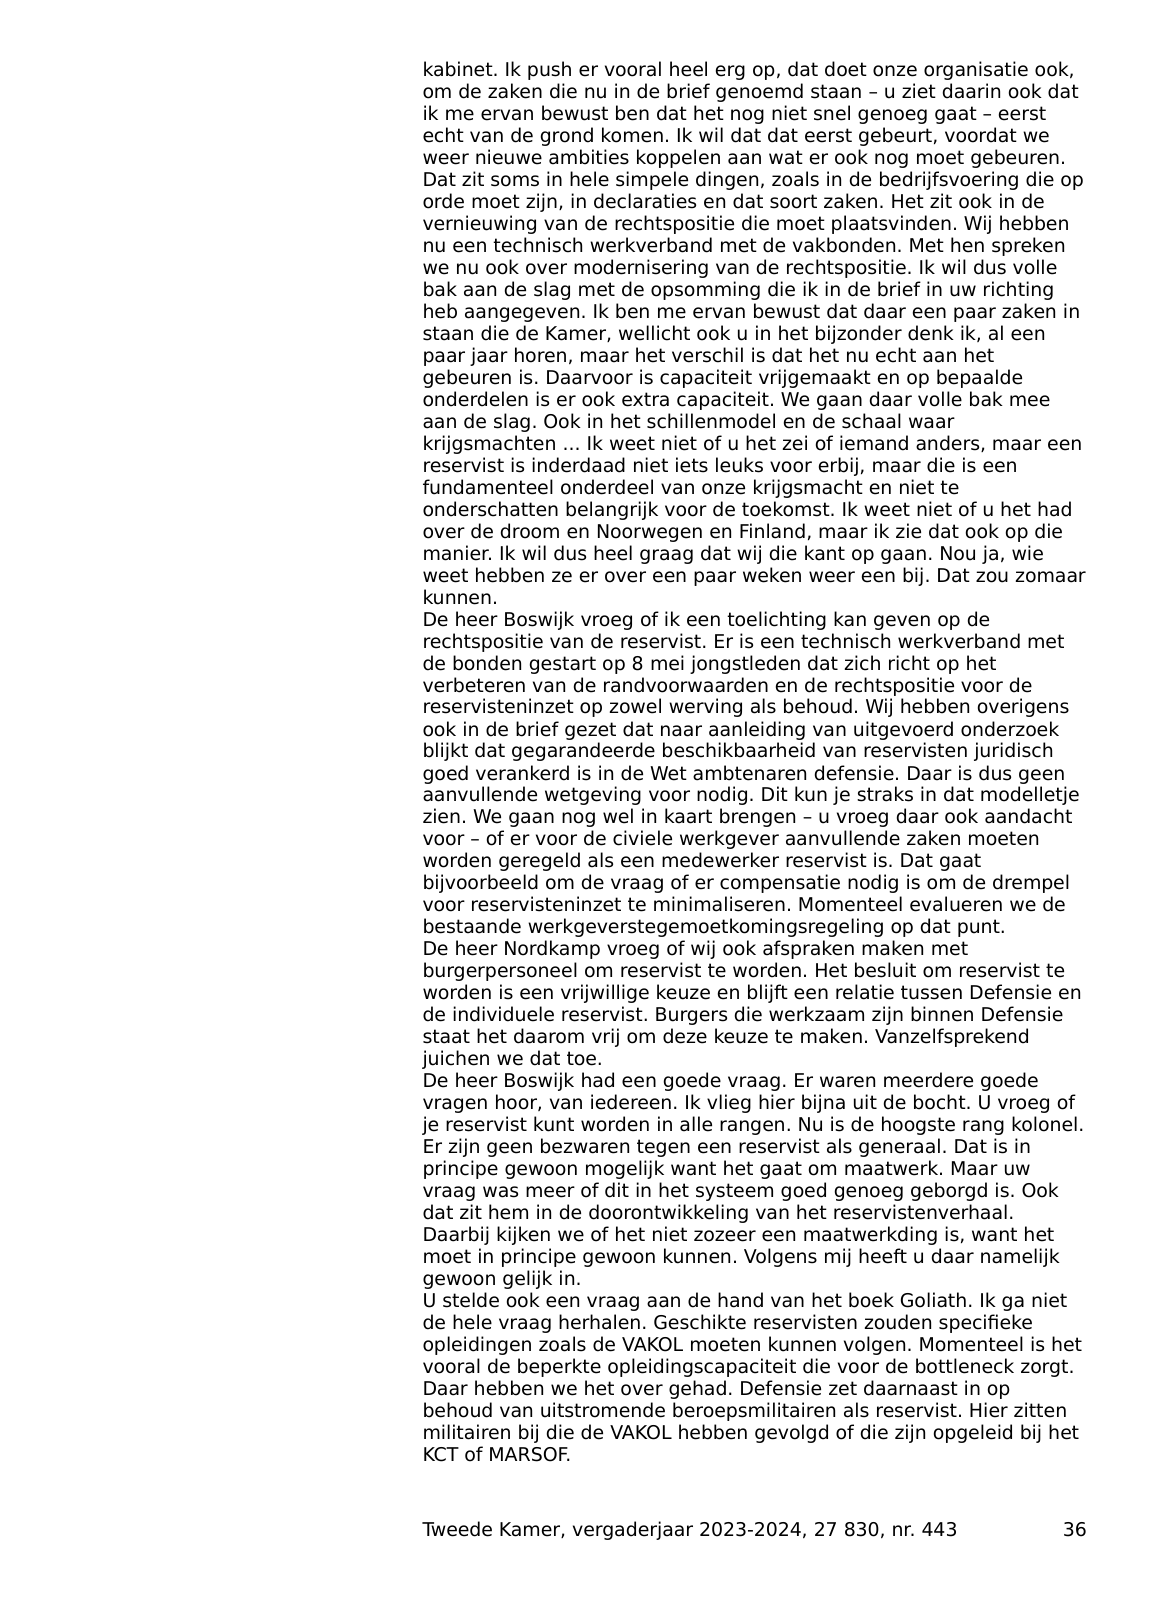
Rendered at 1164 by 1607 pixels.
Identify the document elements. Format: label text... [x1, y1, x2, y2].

text kabinet. Ik push er vooral heel erg op, dat doet onze organisatie ook, om de zaken die nu in de brief genoemd staan – u ziet daarin ook dat ik me ervan bewust ben dat het nog niet snel genoeg gaat – eerst echt van de grond komen. Ik wil dat dat eerst gebeurt, voordat we weer nieuwe ambities koppelen aan wat er ook nog moet gebeuren. [422, 59, 1087, 169]
text De heer Boswijk vroeg of ik een toelichting kan geven op de rechtspositie van de reservist. Er is een technisch werkverband met de bonden gestart op 8 mei jongstleden dat zich richt op het verbeteren van de randvoorwaarden en de rechtspositie voor de reservisteninzet op zowel werving als behoud. Wij hebben overigens ook in de brief gezet dat naar aanleiding van uitgevoerd onderzoek blijkt dat gegarandeerde beschikbaarheid van reservisten juridisch goed verankerd is in de Wet ambtenaren defensie. Daar is dus geen aanvullende wetgeving voor nodig. Dit kun je straks in dat modelletje zien. We gaan nog wel in kaart brengen – u vroeg daar ook aandacht voor – of er voor de civiele werkgever aanvullende zaken moeten worden geregeld als een medewerker reservist is. Dat gaat bijvoorbeeld om de vraag of er compensatie nodig is om de drempel voor reservisteninzet te minimaliseren. Momenteel evalueren we de bestaande werkgeverstegemoetkomingsregeling op dat punt. [422, 608, 1087, 938]
text U stelde ook een vraag aan de hand van het boek Goliath. Ik ga niet de hele vraag herhalen. Geschikte reservisten zouden specifieke opleidingen zoals de VAKOL moeten kunnen volgen. Momenteel is het vooral de beperkte opleidingscapaciteit die voor de bottleneck zorgt. Daar hebben we het over gehad. Defensie zet daarnaast in op behoud van uitstromende beroepsmilitairen als reservist. Hier zitten militairen bij die de VAKOL hebben gevolgd of die zijn opgeleid bij het KCT of MARSOF. [422, 1290, 1087, 1466]
text Dat zit soms in hele simpele dingen, zoals in de bedrijfsvoering die op orde moet zijn, in declaraties en dat soort zaken. Het zit ook in de vernieuwing van de rechtspositie die moet plaatsvinden. Wij hebben nu een technisch werkverband met de vakbonden. Met hen spreken we nu ook over modernisering van de rechtspositie. Ik wil dus volle bak aan de slag met de opsomming die ik in de brief in uw richting heb aangegeven. Ik ben me ervan bewust dat daar een paar zaken in staan die de Kamer, wellicht ook u in het bijzonder denk ik, al een paar jaar horen, maar het verschil is dat het nu echt aan het gebeuren is. Daarvoor is capaciteit vrijgemaakt en op bepaalde onderdelen is er ook extra capaciteit. We gaan daar volle bak mee aan de slag. Ook in het schillenmodel en de schaal waar krijgsmachten ... Ik weet niet of u het zei of iemand anders, maar een reservist is inderdaad niet iets leuks voor erbij, maar die is een fundamenteel onderdeel van onze krijgsmacht en niet te onderschatten belangrijk voor de toekomst. Ik weet niet of u het had over de droom en Noorwegen en Finland, maar ik zie dat ook op die manier. Ik wil dus heel graag dat wij die kant op gaan. Nou ja, wie weet hebben ze er over een paar weken weer een bij. Dat zou zomaar kunnen. [422, 169, 1087, 608]
text De heer Boswijk had een goede vraag. Er waren meerdere goede vragen hoor, van iedereen. Ik vlieg hier bijna uit de bocht. U vroeg of je reservist kunt worden in alle rangen. Nu is de hoogste rang kolonel. Er zijn geen bezwaren tegen een reservist als generaal. Dat is in principe gewoon mogelijk want het gaat om maatwerk. Maar uw vraag was meer of dit in het systeem goed genoeg geborgd is. Ook dat zit hem in de doorontwikkeling van het reservistenverhaal. Daarbij kijken we of het niet zozeer een maatwerkding is, want het moet in principe gewoon kunnen. Volgens mij heeft u daar namelijk gewoon gelijk in. [422, 1070, 1087, 1290]
text De heer Nordkamp vroeg of wij ook afspraken maken met burgerpersoneel om reservist te worden. Het besluit om reservist te worden is een vrijwillige keuze en blijft een relatie tussen Defensie en de individuele reservist. Burgers die werkzaam zijn binnen Defensie staat het daarom vrij om deze keuze te maken. Vanzelfsprekend juichen we dat toe. [422, 938, 1087, 1070]
